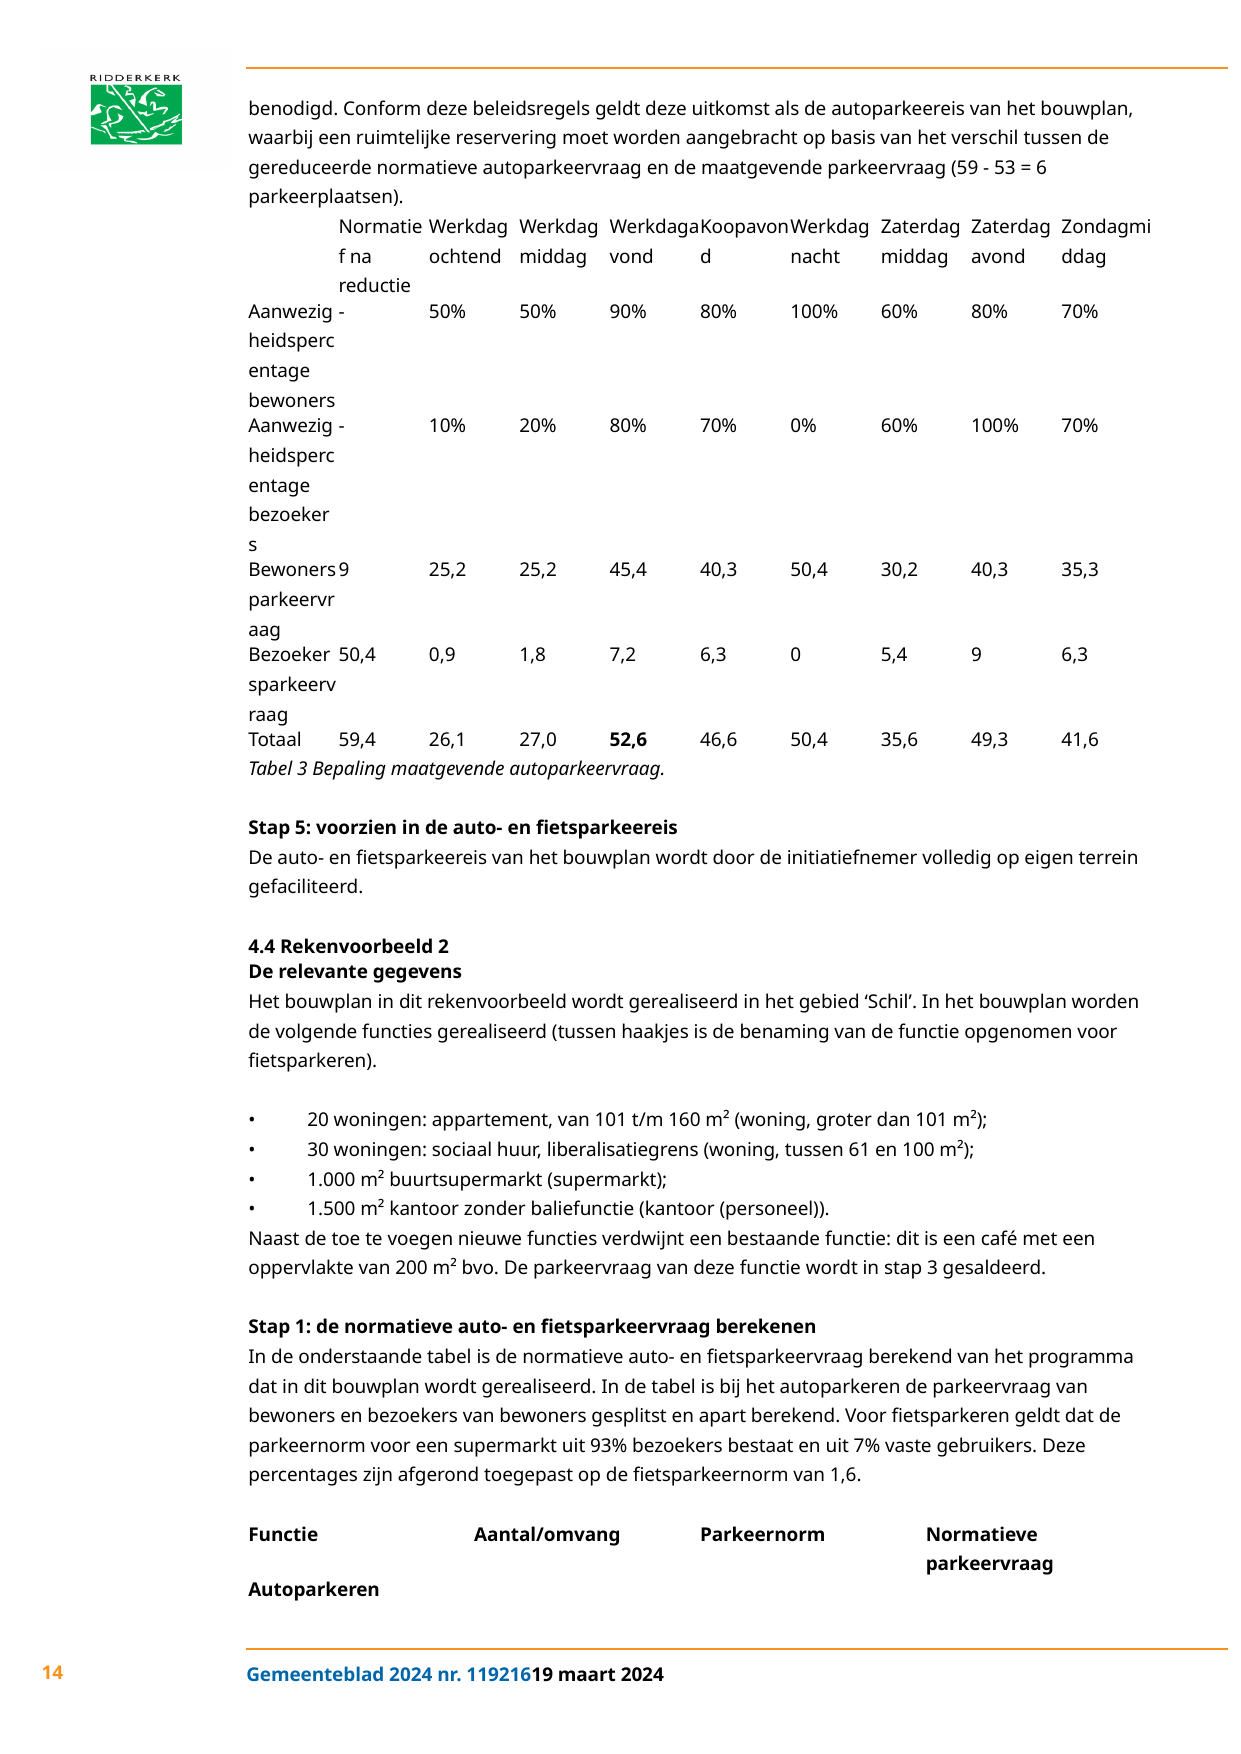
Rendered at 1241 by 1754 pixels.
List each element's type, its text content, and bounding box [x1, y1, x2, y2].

table_cell 35,6 [881, 726, 971, 752]
table_cell [474, 1576, 700, 1602]
table_cell 35,3 [1061, 557, 1152, 642]
table_cell 70% [700, 413, 790, 557]
table_cell 40,3 [971, 557, 1061, 642]
table_cell Aanwezigheidspercentage bewoners [248, 298, 338, 413]
table_cell 59,4 [338, 726, 429, 752]
table_cell 90% [609, 298, 700, 413]
table_cell 100% [790, 298, 881, 413]
table_cell 80% [971, 298, 1061, 413]
table_cell 49,3 [971, 726, 1061, 752]
table_cell 70% [1061, 413, 1152, 557]
table_header Zaterdagmiddag [881, 213, 971, 298]
table_cell 60% [881, 298, 971, 413]
table_cell 25,2 [429, 557, 519, 642]
table_cell 7,2 [609, 642, 700, 726]
table_cell 5,4 [881, 642, 971, 726]
table_header Werkdagmiddag [519, 213, 609, 298]
table_cell 25,2 [519, 557, 609, 642]
table_header Normatieve parkeervraag [926, 1521, 1152, 1576]
table_cell 50,4 [790, 557, 881, 642]
table_cell 100% [971, 413, 1061, 557]
table_cell 50% [429, 298, 519, 413]
table_cell 40,3 [700, 557, 790, 642]
table_cell 6,3 [1061, 642, 1152, 726]
table_cell - [338, 413, 429, 557]
table_cell Bewonersparkeervraag [248, 557, 338, 642]
table_cell 80% [609, 413, 700, 557]
table_header Zondagmiddag [1061, 213, 1152, 298]
table_cell 27,0 [519, 726, 609, 752]
text De auto- en fietsparkeereis van het bouwplan wordt door de initiatiefnemer volledig op eigen terrein gefaciliteerd. [248, 844, 1152, 899]
table_cell 50,4 [790, 726, 881, 752]
table_cell 41,6 [1061, 726, 1152, 752]
table_cell 0 [790, 642, 881, 726]
list 1.500 m² kantoor zonder baliefunctie (kantoor (personeel)). [248, 1195, 1152, 1221]
table_cell 26,1 [429, 726, 519, 752]
text In de onderstaande tabel is de normatieve auto- en fietsparkeervraag berekend van het programma dat in dit bouwplan wordt gerealiseerd. In de tabel is bij het autoparkeren de parkeervraag van bewoners en bezoekers van bewoners gesplitst en apart berekend. Voor fietsparkeren geldt dat de parkeernorm voor een supermarkt uit 93% bezoekers bestaat en uit 7% vaste gebruikers. Deze percentages zijn afgerond toegepast op de fietsparkeernorm van 1,6. [248, 1343, 1152, 1487]
table_cell [926, 1576, 1152, 1602]
table_header Werkdagnacht [790, 213, 881, 298]
table_cell - [338, 298, 429, 413]
list 1.000 m² buurtsupermarkt (supermarkt); [248, 1166, 1152, 1191]
text Stap 5: voorzien in de auto- en fietsparkeereis [248, 814, 1152, 840]
list 30 woningen: sociaal huur, liberalisatiegrens (woning, tussen 61 en 100 m²); [248, 1136, 1152, 1162]
table_header Werkdagochtend [429, 213, 519, 298]
table_cell 6,3 [700, 642, 790, 726]
table_cell 30,2 [881, 557, 971, 642]
table_header Koopavond [700, 213, 790, 298]
table_header [248, 213, 338, 298]
table_cell Totaal [248, 726, 338, 752]
table_cell 80% [700, 298, 790, 413]
table_cell 52,6 [609, 726, 700, 752]
table_cell 0,9 [429, 642, 519, 726]
list 20 woningen: appartement, van 101 t/m 160 m² (woning, groter dan 101 m²); [248, 1107, 1152, 1132]
table_header Zaterdagavond [971, 213, 1061, 298]
table_cell 9 [971, 642, 1061, 726]
table_cell 50,4 [338, 642, 429, 726]
table_cell 70% [1061, 298, 1152, 413]
table_cell 10% [429, 413, 519, 557]
table_cell 60% [881, 413, 971, 557]
text Het bouwplan in dit rekenvoorbeeld wordt gerealiseerd in het gebied ‘Schil’. In het bouwplan worden de volgende functies gerealiseerd (tussen haakjes is de benaming van de functie opgenomen voor fietsparkeren). [248, 988, 1152, 1073]
table_header Werkdagavond [609, 213, 700, 298]
table_cell 20% [519, 413, 609, 557]
table_cell 0% [790, 413, 881, 557]
table_cell Bezoekersparkeervraag [248, 642, 338, 726]
table_cell [700, 1576, 926, 1602]
table_cell 45,4 [609, 557, 700, 642]
text Stap 1: de normatieve auto- en fietsparkeervraag berekenen [248, 1314, 1152, 1339]
picture [41, 47, 231, 172]
table_header Parkeernorm [700, 1521, 926, 1576]
table_cell Aanwezigheidspercentage bezoekers [248, 413, 338, 557]
table_cell 9 [338, 557, 429, 642]
table_cell 46,6 [700, 726, 790, 752]
table_header Aantal/omvang [474, 1521, 700, 1576]
text 4.4 Rekenvoorbeeld 2 [248, 933, 1152, 959]
text Naast de toe te voegen nieuwe functies verdwijnt een bestaande functie: dit is een café met een oppervlakte van 200 m² bvo. De parkeervraag van deze functie wordt in stap 3 gesaldeerd. [248, 1225, 1152, 1280]
table_cell 50% [519, 298, 609, 413]
table_header Normatief na reductie [338, 213, 429, 298]
table_cell Autoparkeren [248, 1576, 474, 1602]
text Tabel 3 Bepaling maatgevende autoparkeervraag. [248, 755, 1152, 781]
text De relevante gegevens [248, 959, 1152, 984]
table_header Functie [248, 1521, 474, 1576]
table_cell 1,8 [519, 642, 609, 726]
text benodigd. Conform deze beleidsregels geldt deze uitkomst als de autoparkeereis van het bouwplan, waarbij een ruimtelijke reservering moet worden aangebracht op basis van het verschil tussen de gereduceerde normatieve autoparkeervraag en de maatgevende parkeervraag (59 - 53 = 6 parkeerplaatsen). [248, 95, 1152, 209]
